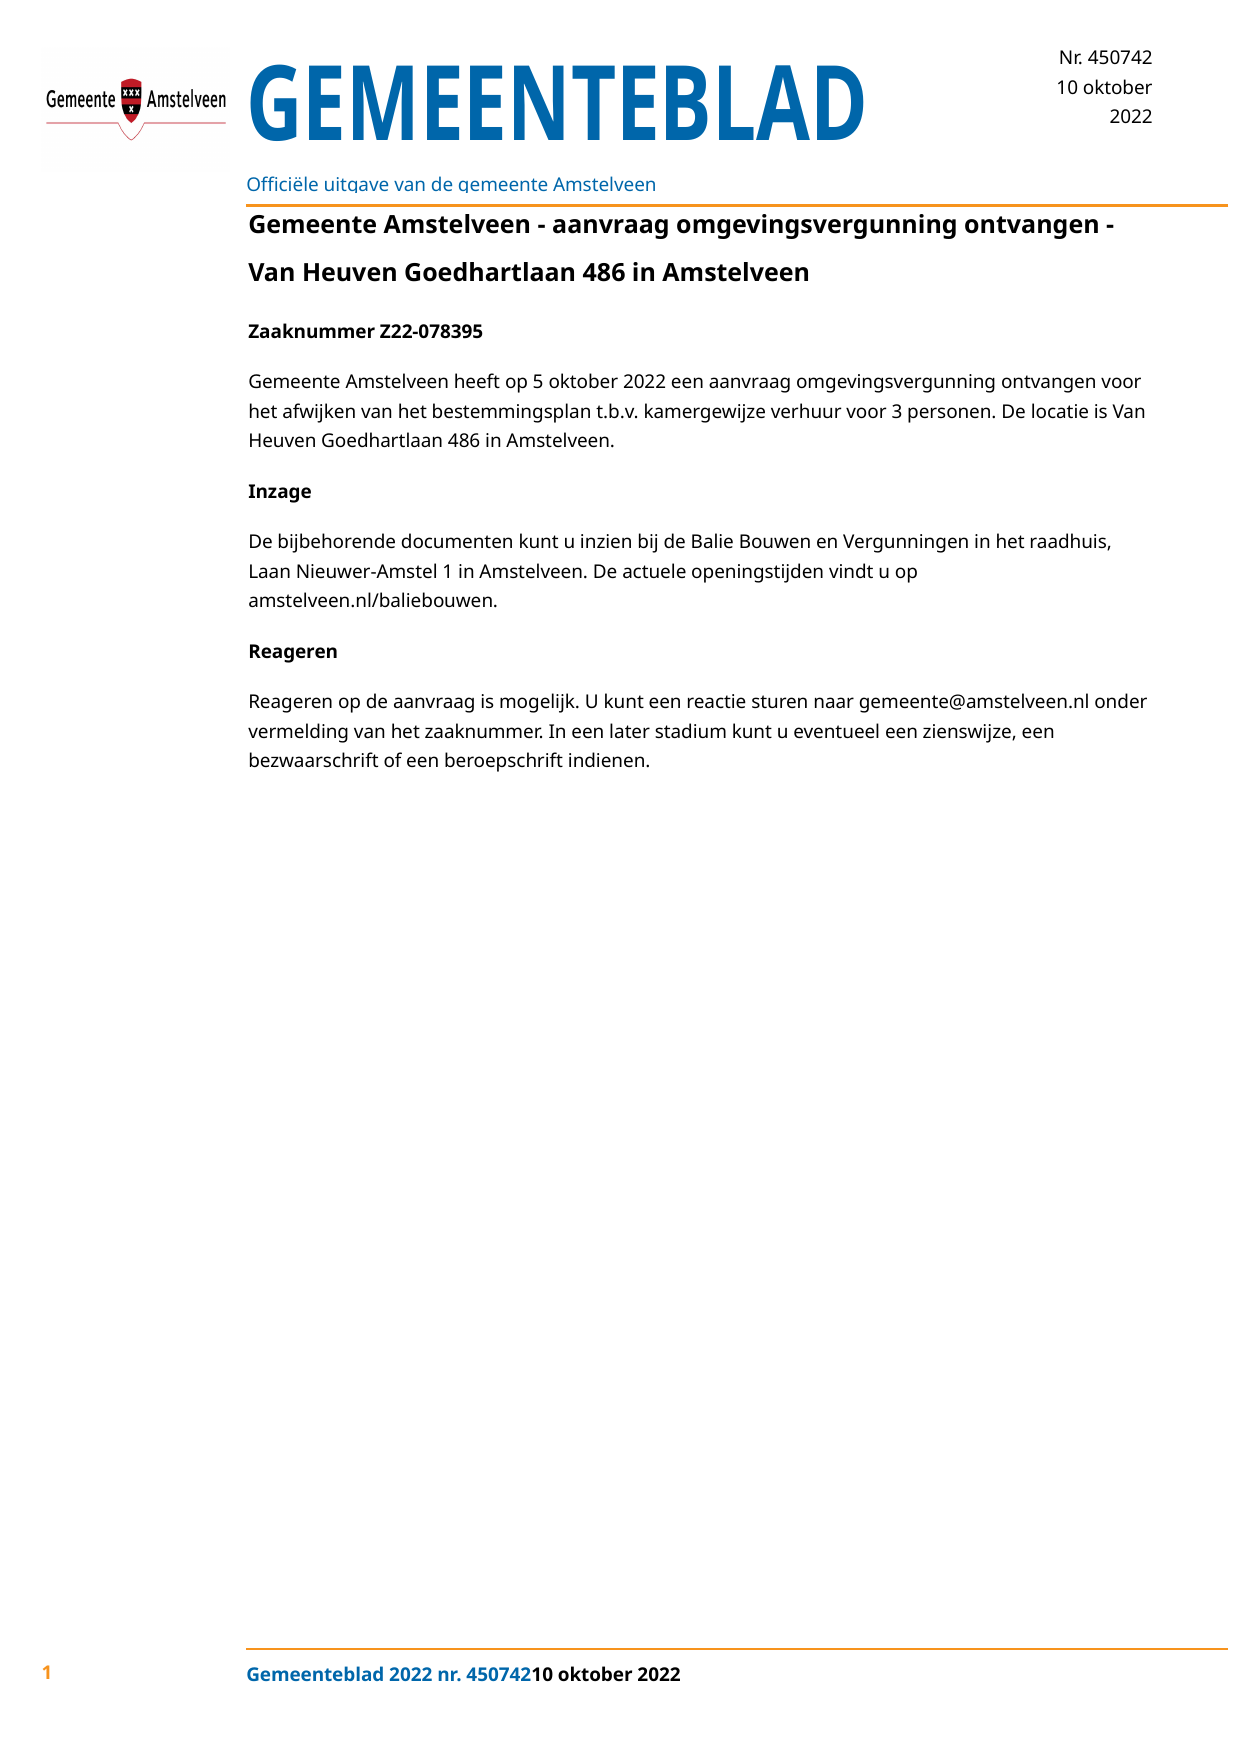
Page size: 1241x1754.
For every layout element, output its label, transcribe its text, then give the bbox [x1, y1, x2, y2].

text De bijbehorende documenten kunt u inzien bij de Balie Bouwen en Vergunningen in het raadhuis, Laan Nieuwer-Amstel 1 in Amstelveen. De actuele openingstijden vindt u op amstelveen.nl/baliebouwen. [248, 528, 1152, 613]
text Reageren op de aanvraag is mogelijk. U kunt een reactie sturen naar gemeente@amstelveen.nl onder vermelding van het zaaknummer. In een later stadium kunt u eventueel een zienswijze, een bezwaarschrift of een beroepschrift indienen. [248, 688, 1152, 773]
text Gemeente Amstelveen - aanvraag omgevingsvergunning ontvangen - Van Heuven Goedhartlaan 486 in Amstelveen [248, 207, 1152, 288]
text Zaaknummer Z22-078395 [248, 318, 1152, 344]
text Inzage [248, 478, 1152, 504]
text Gemeente Amstelveen heeft op 5 oktober 2022 een aanvraag omgevingsvergunning ontvangen voor het afwijken van het bestemmingsplan t.b.v. kamergewijze verhuur voor 3 personen. De locatie is Van Heuven Goedhartlaan 486 in Amstelveen. [248, 368, 1152, 453]
text Reageren [248, 638, 1152, 664]
picture [41, 47, 231, 172]
